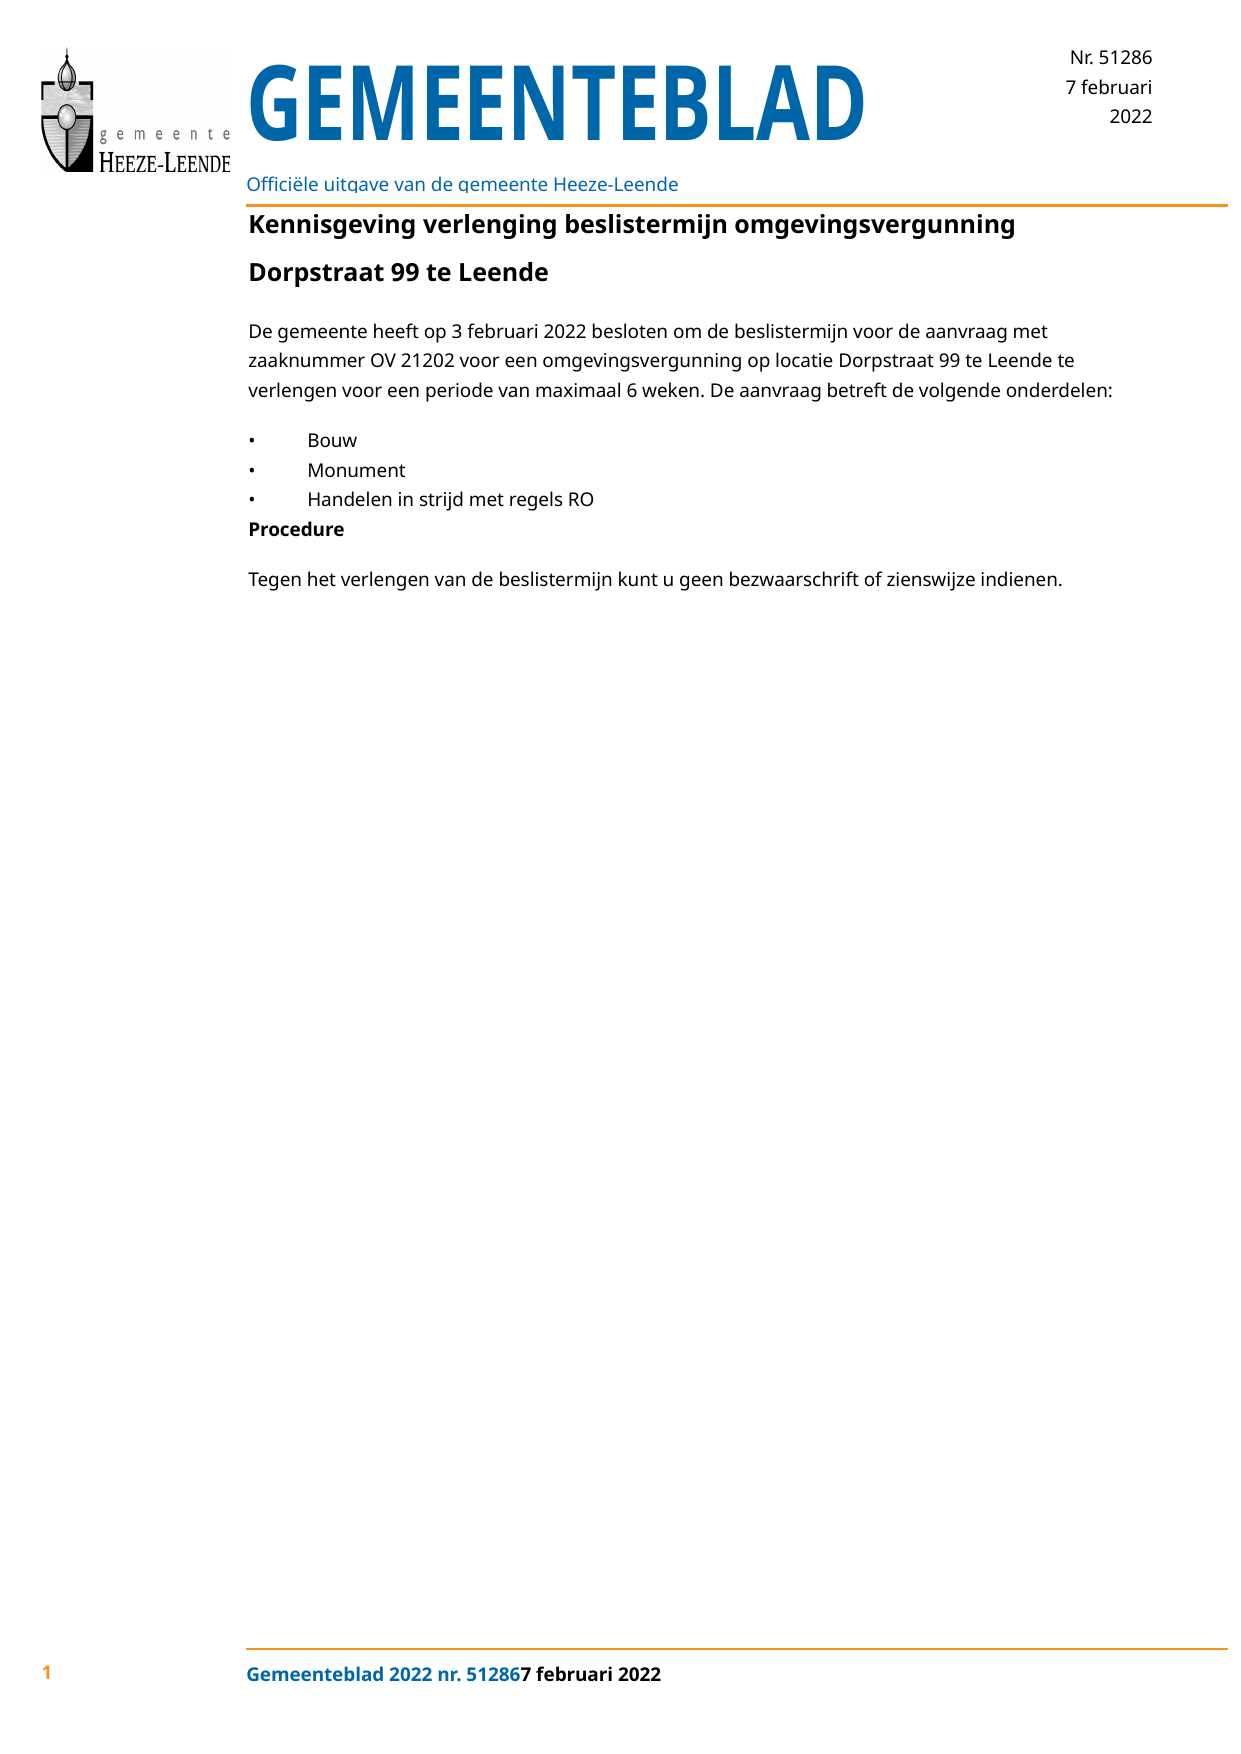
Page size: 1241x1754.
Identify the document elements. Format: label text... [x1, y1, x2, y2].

list Bouw [248, 427, 1152, 453]
list Handelen in strijd met regels RO [248, 487, 1152, 512]
text De gemeente heeft op 3 februari 2022 besloten om de beslistermijn voor de aanvraag met zaaknummer OV 21202 voor een omgevingsvergunning op locatie Dorpstraat 99 te Leende te verlengen voor een periode van maximaal 6 weken. De aanvraag betreft de volgende onderdelen: [248, 318, 1152, 403]
text Procedure [248, 516, 1152, 542]
text Kennisgeving verlenging beslistermijn omgevingsvergunning Dorpstraat 99 te Leende [248, 207, 1152, 288]
list Monument [248, 457, 1152, 483]
text Tegen het verlengen van de beslistermijn kunt u geen bezwaarschrift of zienswijze indienen. [248, 567, 1152, 592]
picture [41, 47, 231, 172]
